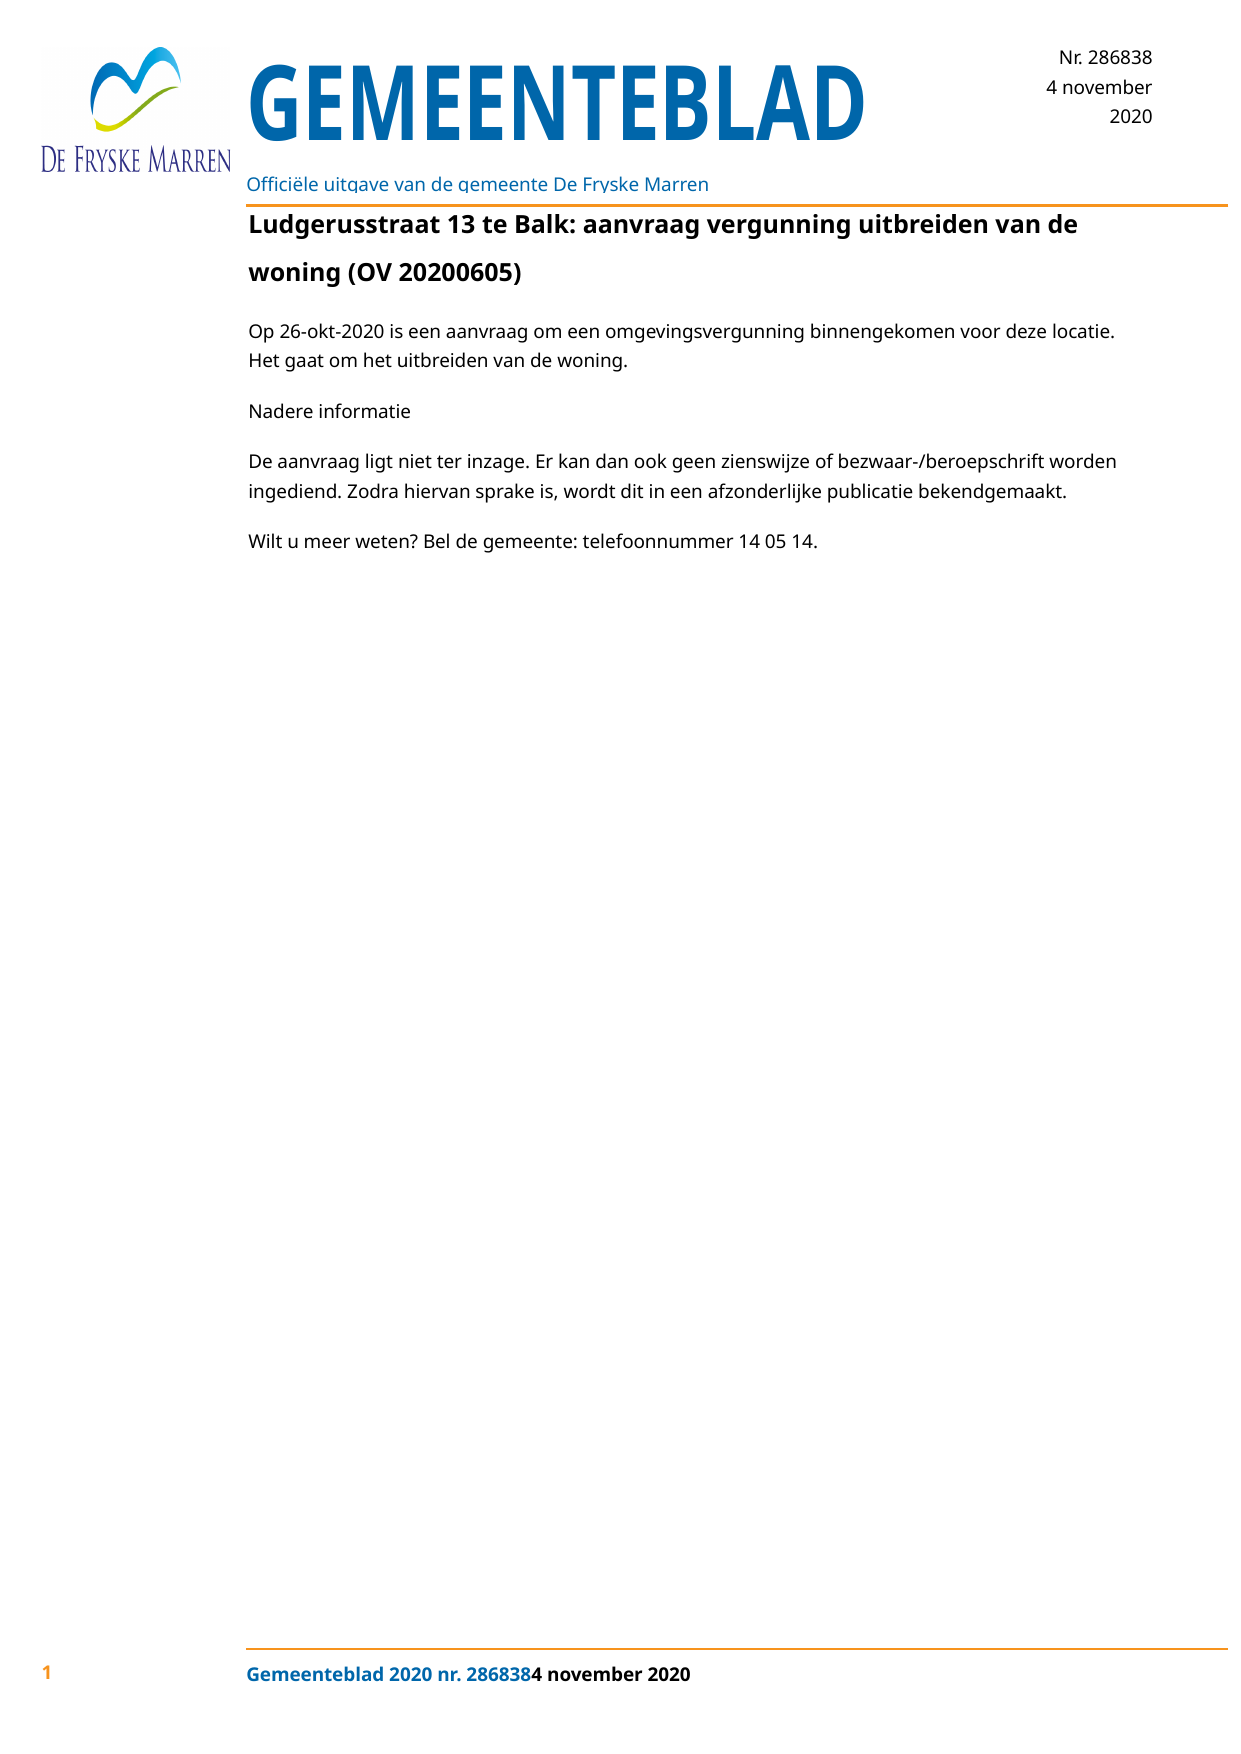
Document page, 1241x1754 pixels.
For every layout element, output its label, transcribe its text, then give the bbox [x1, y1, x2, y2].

text Ludgerusstraat 13 te Balk: aanvraag vergunning uitbreiden van de woning (OV 20200605) [248, 207, 1152, 288]
text De aanvraag ligt niet ter inzage. Er kan dan ook geen zienswijze of bezwaar-/beroepschrift worden ingediend. Zodra hiervan sprake is, wordt dit in een afzonderlijke publicatie bekendgemaakt. [248, 448, 1152, 504]
text Op 26-okt-2020 is een aanvraag om een omgevingsvergunning binnengekomen voor deze locatie. Het gaat om het uitbreiden van de woning. [248, 318, 1152, 373]
text Nadere informatie [248, 398, 1152, 424]
text Wilt u meer weten? Bel de gemeente: telefoonnummer 14 05 14. [248, 528, 1152, 554]
picture [41, 47, 231, 172]
